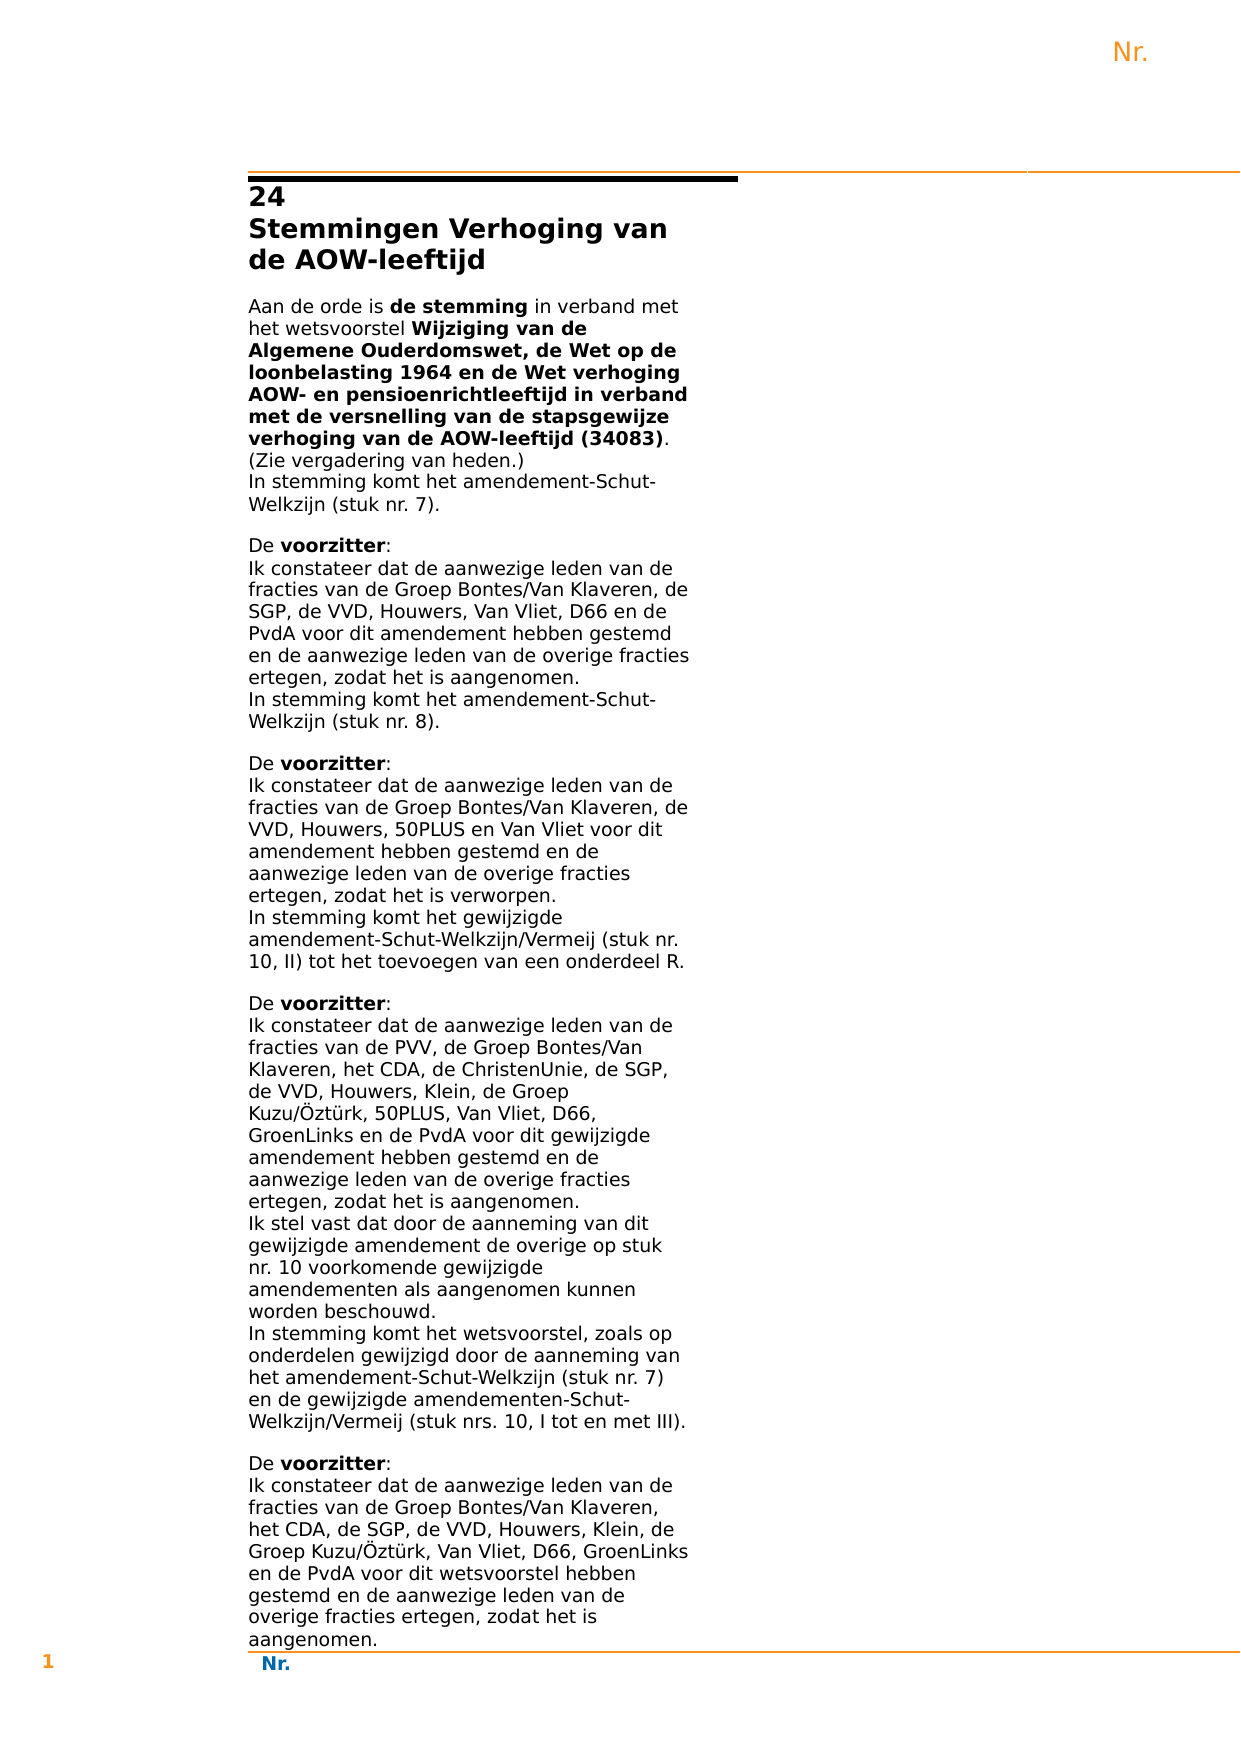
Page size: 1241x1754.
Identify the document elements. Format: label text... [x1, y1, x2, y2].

text (Zie vergadering van heden.) [248, 449, 691, 471]
text Ik constateer dat de aanwezige leden van de fracties van de Groep Bontes/Van Klaveren, de SGP, de VVD, Houwers, Van Vliet, D66 en de PvdA voor dit amendement hebben gestemd en de aanwezige leden van de overige fracties ertegen, zodat het is aangenomen. [248, 557, 691, 689]
text Ik constateer dat de aanwezige leden van de fracties van de Groep Bontes/Van Klaveren, de VVD, Houwers, 50PLUS en Van Vliet voor dit amendement hebben gestemd en de aanwezige leden van de overige fracties ertegen, zodat het is verworpen. [248, 775, 691, 907]
title 24 Stemmingen Verhoging van de AOW-leeftijd [248, 182, 691, 276]
text In stemming komt het amendement-Schut-Welkzijn (stuk nr. 8). [248, 689, 691, 733]
text De voorzitter: [248, 993, 691, 1015]
text Aan de orde is de stemming in verband met het wetsvoorstel Wijziging van de Algemene Ouderdomswet, de Wet op de loonbelasting 1964 en de Wet verhoging AOW- en pensioenrichtleeftijd in verband met de versnelling van de stapsgewijze verhoging van de AOW-leeftijd (34083). [248, 296, 691, 449]
text In stemming komt het gewijzigde amendement-Schut-Welkzijn/Vermeij (stuk nr. 10, II) tot het toevoegen van een onderdeel R. [248, 907, 691, 973]
text Ik constateer dat de aanwezige leden van de fracties van de PVV, de Groep Bontes/Van Klaveren, het CDA, de ChristenUnie, de SGP, de VVD, Houwers, Klein, de Groep Kuzu/Öztürk, 50PLUS, Van Vliet, D66, GroenLinks en de PvdA voor dit gewijzigde amendement hebben gestemd en de aanwezige leden van de overige fracties ertegen, zodat het is aangenomen. [248, 1015, 691, 1213]
text In stemming komt het amendement-Schut-Welkzijn (stuk nr. 7). [248, 471, 691, 515]
text Ik constateer dat de aanwezige leden van de fracties van de Groep Bontes/Van Klaveren, het CDA, de SGP, de VVD, Houwers, Klein, de Groep Kuzu/Öztürk, Van Vliet, D66, GroenLinks en de PvdA voor dit wetsvoorstel hebben gestemd en de aanwezige leden van de overige fracties ertegen, zodat het is aangenomen. [248, 1474, 691, 1650]
text Ik stel vast dat door de aanneming van dit gewijzigde amendement de overige op stuk nr. 10 voorkomende gewijzigde amendementen als aangenomen kunnen worden beschouwd. [248, 1213, 691, 1323]
text De voorzitter: [248, 535, 691, 557]
text In stemming komt het wetsvoorstel, zoals op onderdelen gewijzigd door de aanneming van het amendement-Schut-Welkzijn (stuk nr. 7) en de gewijzigde amendementen-Schut-Welkzijn/Vermeij (stuk nrs. 10, I tot en met III). [248, 1323, 691, 1433]
text De voorzitter: [248, 1453, 691, 1474]
text De voorzitter: [248, 753, 691, 775]
